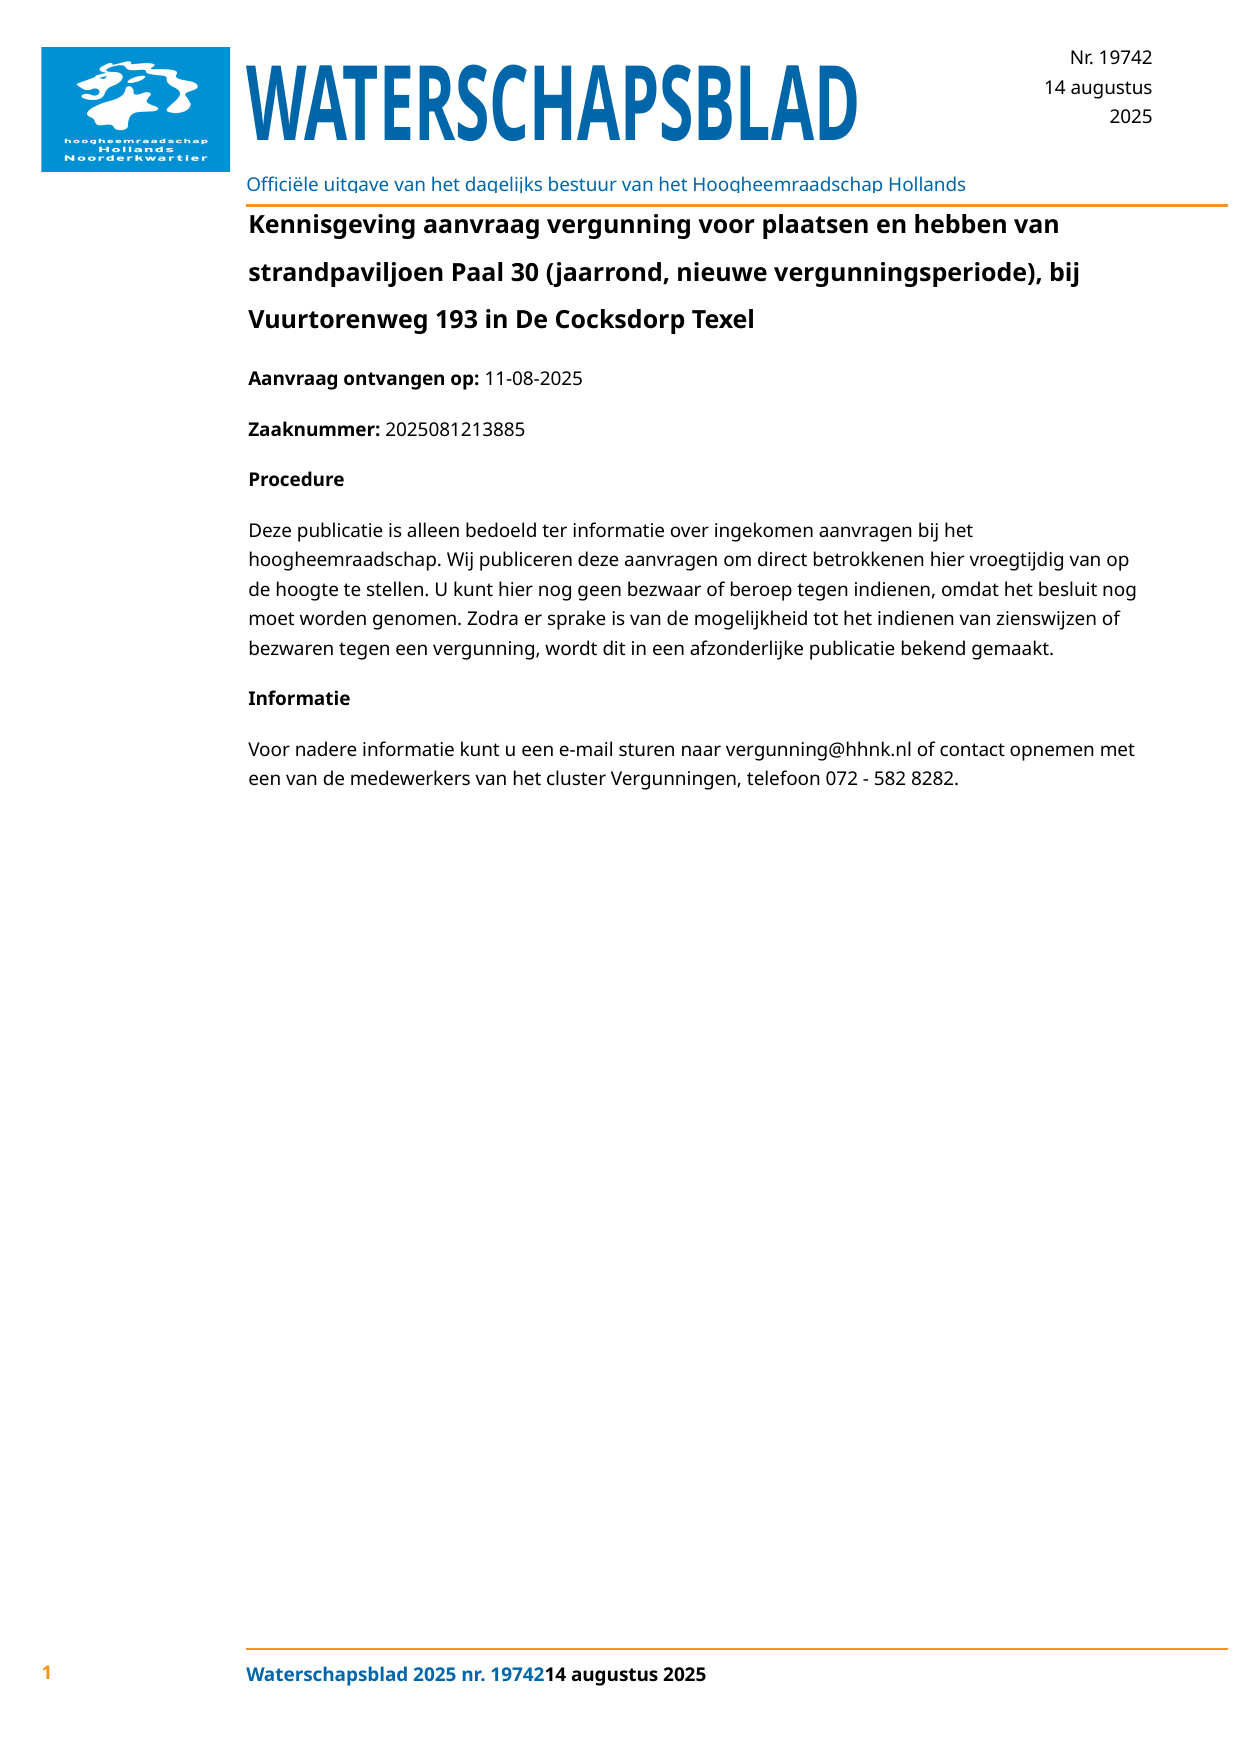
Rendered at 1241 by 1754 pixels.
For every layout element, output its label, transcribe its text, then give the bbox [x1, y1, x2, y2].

text Informatie [248, 686, 1152, 711]
text Voor nadere informatie kunt u een e-mail sturen naar vergunning@hhnk.nl of contact opnemen met een van de medewerkers van het cluster Vergunningen, telefoon 072 - 582 8282. [248, 736, 1152, 791]
picture [78, 64, 122, 99]
text Deze publicatie is alleen bedoeld ter informatie over ingekomen aanvragen bij het hoogheemraadschap. Wij publiceren deze aanvragen om direct betrokkenen hier vroegtijdig van op de hoogte te stellen. U kunt hier nog geen bezwaar of beroep tegen indienen, omdat het besluit nog moet worden genomen. Zodra er sprake is van de mogelijkheid tot het indienen van zienswijzen of bezwaren tegen een vergunning, wordt dit in een afzonderlijke publicatie bekend gemaakt. [248, 517, 1152, 661]
picture [88, 87, 157, 130]
text Kennisgeving aanvraag vergunning voor plaatsen en hebben van strandpaviljoen Paal 30 (jaarrond, nieuwe vergunningsperiode), bij Vuurtorenweg 193 in De Cocksdorp Texel [248, 207, 1152, 336]
picture [129, 76, 144, 82]
text Procedure [248, 466, 1152, 492]
text Aanvraag ontvangen op: 11-08-2025 [248, 366, 1152, 391]
text Zaaknummer: 2025081213885 [248, 416, 1152, 442]
picture [118, 62, 197, 112]
